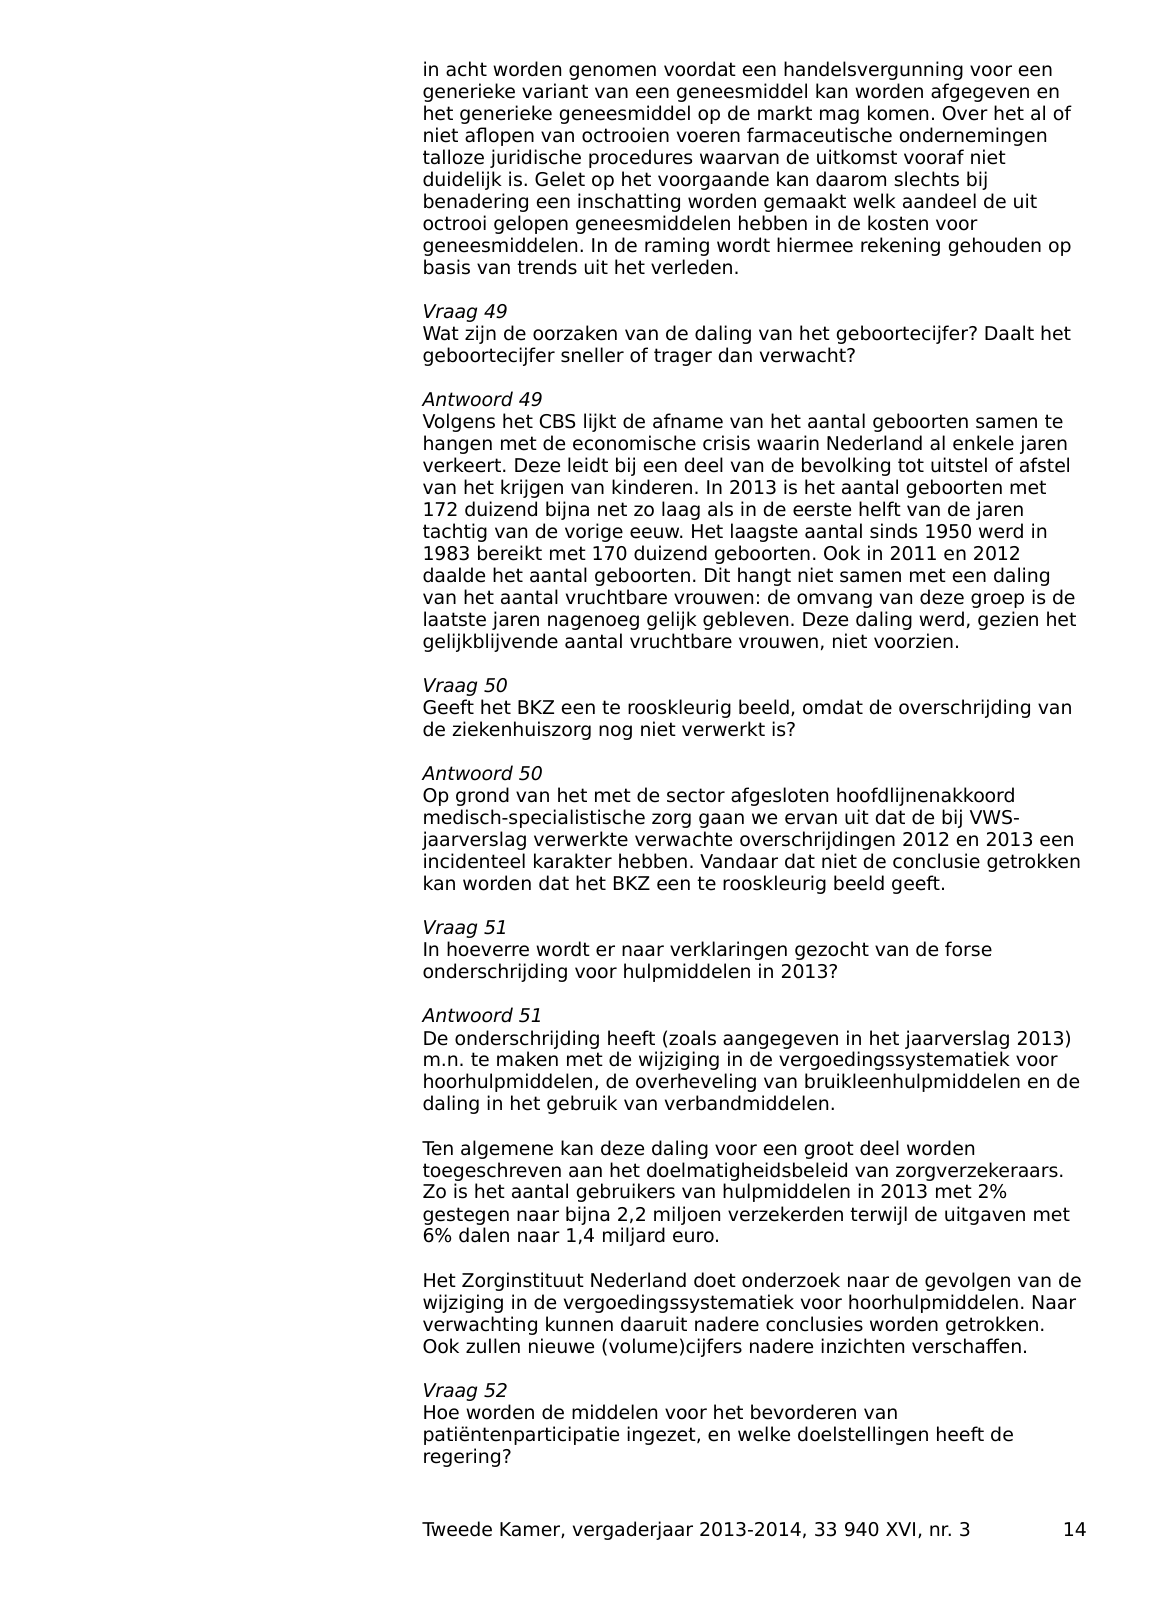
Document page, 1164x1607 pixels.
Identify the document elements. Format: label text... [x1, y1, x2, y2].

text Het Zorginstituut Nederland doet onderzoek naar de gevolgen van de wijziging in de vergoedingssystematiek voor hoorhulpmiddelen. Naar verwachting kunnen daaruit nadere conclusies worden getrokken. Ook zullen nieuwe (volume)cijfers nadere inzichten verschaffen. [422, 1269, 1087, 1357]
text Vraag 52 [422, 1380, 1087, 1402]
text Op grond van het met de sector afgesloten hoofdlijnenakkoord medisch-specialistische zorg gaan we ervan uit dat de bij VWS-jaarverslag verwerkte verwachte overschrijdingen 2012 en 2013 een incidenteel karakter hebben. Vandaar dat niet de conclusie getrokken kan worden dat het BKZ een te rooskleurig beeld geeft. [422, 785, 1087, 895]
text Hoe worden de middelen voor het bevorderen van patiëntenparticipatie ingezet, en welke doelstellingen heeft de regering? [422, 1402, 1087, 1468]
text Volgens het CBS lijkt de afname van het aantal geboorten samen te hangen met de economische crisis waarin Nederland al enkele jaren verkeert. Deze leidt bij een deel van de bevolking tot uitstel of afstel van het krijgen van kinderen. In 2013 is het aantal geboorten met 172 duizend bijna net zo laag als in de eerste helft van de jaren tachtig van de vorige eeuw. Het laagste aantal sinds 1950 werd in 1983 bereikt met 170 duizend geboorten. Ook in 2011 en 2012 daalde het aantal geboorten. Dit hangt niet samen met een daling van het aantal vruchtbare vrouwen: de omvang van deze groep is de laatste jaren nagenoeg gelijk gebleven. Deze daling werd, gezien het gelijkblijvende aantal vruchtbare vrouwen, niet voorzien. [422, 411, 1087, 653]
text Wat zijn de oorzaken van de daling van het geboortecijfer? Daalt het geboortecijfer sneller of trager dan verwacht? [422, 323, 1087, 367]
text Ten algemene kan deze daling voor een groot deel worden toegeschreven aan het doelmatigheidsbeleid van zorgverzekeraars. Zo is het aantal gebruikers van hulpmiddelen in 2013 met 2% gestegen naar bijna 2,2 miljoen verzekerden terwijl de uitgaven met 6% dalen naar 1,4 miljard euro. [422, 1137, 1087, 1247]
text Geeft het BKZ een te rooskleurig beeld, omdat de overschrijding van de ziekenhuiszorg nog niet verwerkt is? [422, 697, 1087, 741]
text In hoeverre wordt er naar verklaringen gezocht van de forse onderschrijding voor hulpmiddelen in 2013? [422, 939, 1087, 983]
text Vraag 51 [422, 917, 1087, 939]
text Antwoord 51 [422, 1005, 1087, 1027]
text Antwoord 50 [422, 763, 1087, 785]
text Antwoord 49 [422, 389, 1087, 411]
text in acht worden genomen voordat een handelsvergunning voor een generieke variant van een geneesmiddel kan worden afgegeven en het generieke geneesmiddel op de markt mag komen. Over het al of niet aflopen van octrooien voeren farmaceutische ondernemingen talloze juridische procedures waarvan de uitkomst vooraf niet duidelijk is. Gelet op het voorgaande kan daarom slechts bij benadering een inschatting worden gemaakt welk aandeel de uit octrooi gelopen geneesmiddelen hebben in de kosten voor geneesmiddelen. In de raming wordt hiermee rekening gehouden op basis van trends uit het verleden. [422, 59, 1087, 279]
text Vraag 50 [422, 675, 1087, 697]
text De onderschrijding heeft (zoals aangegeven in het jaarverslag 2013) m.n. te maken met de wijziging in de vergoedingssystematiek voor hoorhulpmiddelen, de overheveling van bruikleenhulpmiddelen en de daling in het gebruik van verbandmiddelen. [422, 1027, 1087, 1115]
text Vraag 49 [422, 301, 1087, 323]
